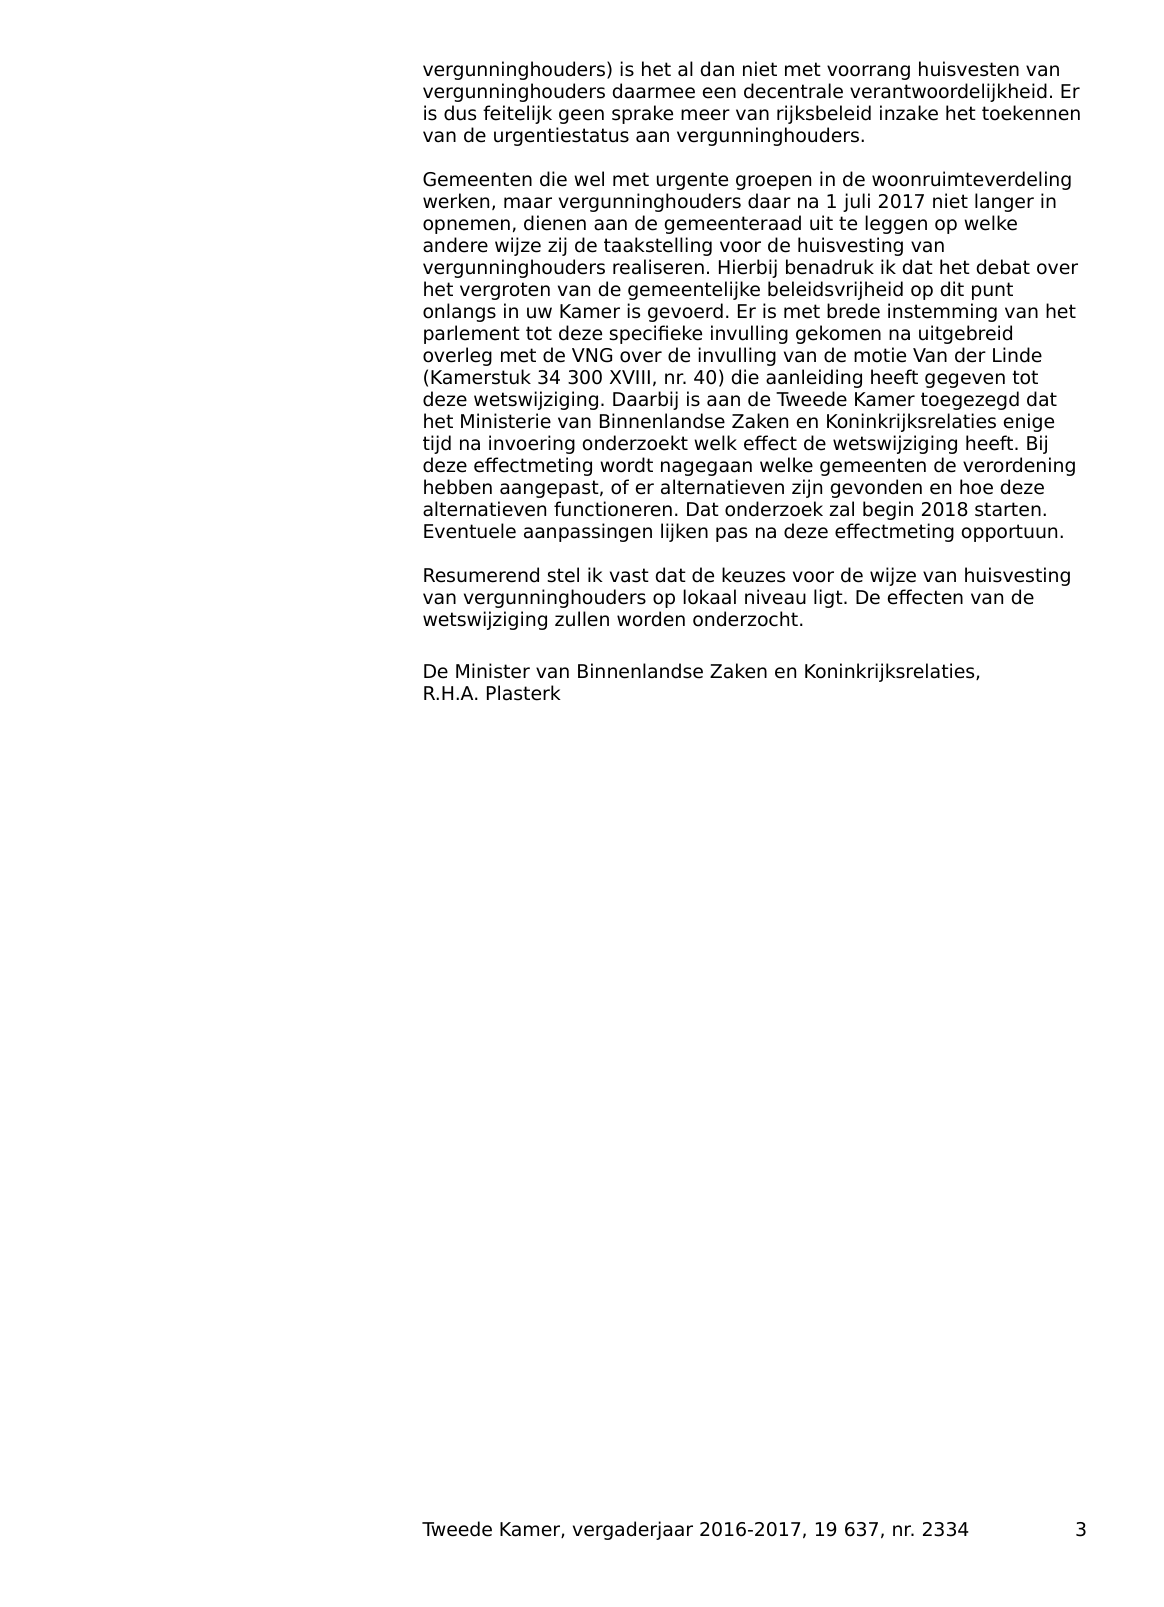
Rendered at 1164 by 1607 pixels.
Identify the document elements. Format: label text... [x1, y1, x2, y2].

text De Minister van Binnenlandse Zaken en Koninkrijksrelaties, R.H.A. Plasterk [422, 661, 1087, 705]
text Gemeenten die wel met urgente groepen in de woonruimteverdeling werken, maar vergunninghouders daar na 1 juli 2017 niet langer in opnemen, dienen aan de gemeenteraad uit te leggen op welke andere wijze zij de taakstelling voor de huisvesting van vergunninghouders realiseren. Hierbij benadruk ik dat het debat over het vergroten van de gemeentelijke beleidsvrijheid op dit punt onlangs in uw Kamer is gevoerd. Er is met brede instemming van het parlement tot deze specifieke invulling gekomen na uitgebreid overleg met de VNG over de invulling van de motie Van der Linde (Kamerstuk 34 300 XVIII, nr. 40) die aanleiding heeft gegeven tot deze wetswijziging. Daarbij is aan de Tweede Kamer toegezegd dat het Ministerie van Binnenlandse Zaken en Koninkrijksrelaties enige tijd na invoering onderzoekt welk effect de wetswijziging heeft. Bij deze effectmeting wordt nagegaan welke gemeenten de verordening hebben aangepast, of er alternatieven zijn gevonden en hoe deze alternatieven functioneren. Dat onderzoek zal begin 2018 starten. Eventuele aanpassingen lijken pas na deze effectmeting opportuun. [422, 169, 1087, 543]
text Resumerend stel ik vast dat de keuzes voor de wijze van huisvesting van vergunninghouders op lokaal niveau ligt. De effecten van de wetswijziging zullen worden onderzocht. [422, 565, 1087, 631]
text vergunninghouders) is het al dan niet met voorrang huisvesten van vergunninghouders daarmee een decentrale verantwoordelijkheid. Er is dus feitelijk geen sprake meer van rijksbeleid inzake het toekennen van de urgentiestatus aan vergunninghouders. [422, 59, 1087, 147]
